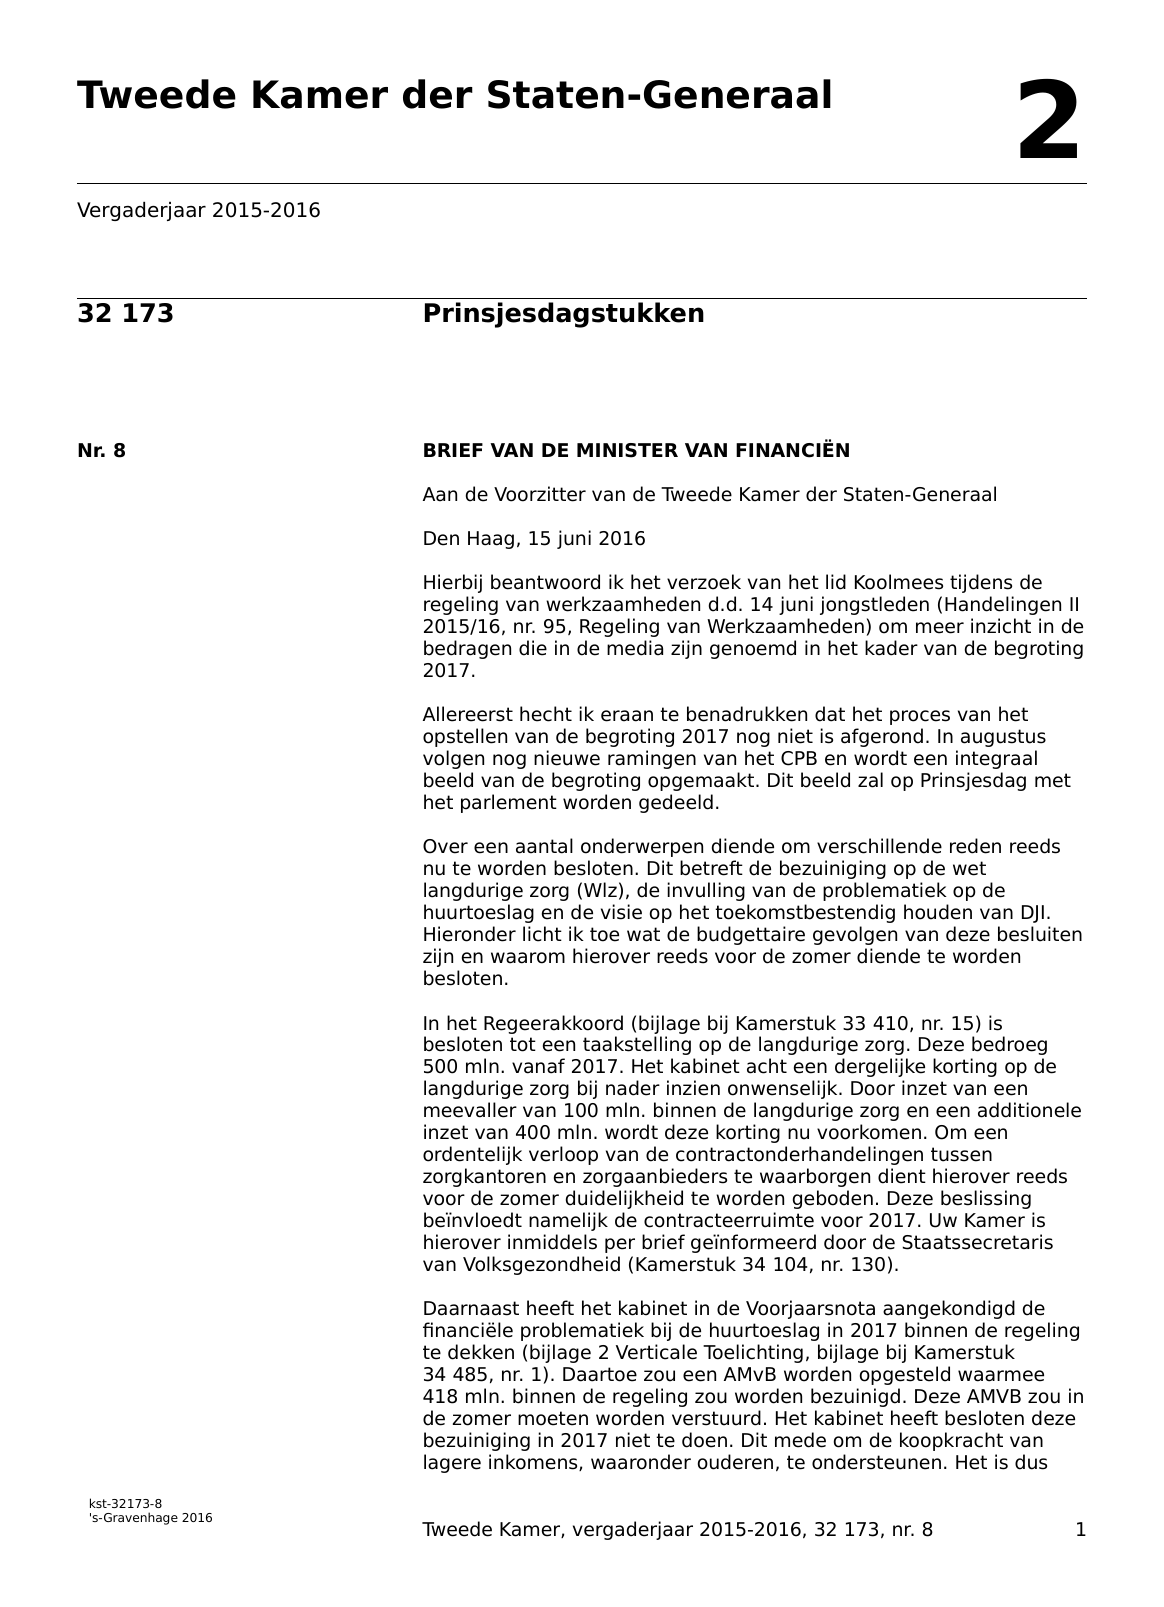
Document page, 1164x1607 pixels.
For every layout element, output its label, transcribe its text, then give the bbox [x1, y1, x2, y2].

text 's-Gravenhage 2016 [88, 1511, 323, 1525]
text In het Regeerakkoord (bijlage bij Kamerstuk 33 410, nr. 15) is besloten tot een taakstelling op de langdurige zorg. Deze bedroeg 500 mln. vanaf 2017. Het kabinet acht een dergelijke korting op de langdurige zorg bij nader inzien onwenselijk. Door inzet van een meevaller van 100 mln. binnen de langdurige zorg en een additionele inzet van 400 mln. wordt deze korting nu voorkomen. Om een ordentelijk verloop van de contractonderhandelingen tussen zorgkantoren en zorgaanbieders te waarborgen dient hierover reeds voor de zomer duidelijkheid te worden geboden. Deze beslissing beïnvloedt namelijk de contracteerruimte voor 2017. Uw Kamer is hierover inmiddels per brief geïnformeerd door de Staatssecretaris van Volksgezondheid (Kamerstuk 34 104, nr. 130). [422, 1012, 1087, 1276]
text Allereerst hecht ik eraan te benadrukken dat het proces van het opstellen van de begroting 2017 nog niet is afgerond. In augustus volgen nog nieuwe ramingen van het CPB en wordt een integraal beeld van de begroting opgemaakt. Dit beeld zal op Prinsjesdag met het parlement worden gedeeld. [422, 704, 1087, 814]
text Hierbij beantwoord ik het verzoek van het lid Koolmees tijdens de regeling van werkzaamheden d.d. 14 juni jongstleden (Handelingen II 2015/16, nr. 95, Regeling van Werkzaamheden) om meer inzicht in de bedragen die in de media zijn genoemd in het kader van de begroting 2017. [422, 572, 1087, 682]
subtitle Nr. 8 BRIEF VAN DE MINISTER VAN FINANCIËN [77, 440, 1087, 462]
text kst-32173-8 [88, 1497, 323, 1511]
table_header Tweede Kamer der Staten-Generaal [77, 59, 886, 183]
text Daarnaast heeft het kabinet in de Voorjaarsnota aangekondigd de financiële problematiek bij de huurtoeslag in 2017 binnen de regeling te dekken (bijlage 2 Verticale Toelichting, bijlage bij Kamerstuk 34 485, nr. 1). Daartoe zou een AMvB worden opgesteld waarmee 418 mln. binnen de regeling zou worden bezuinigd. Deze AMVB zou in de zomer moeten worden verstuurd. Het kabinet heeft besloten deze bezuiniging in 2017 niet te doen. Dit mede om de koopkracht van lagere inkomens, waaronder ouderen, te ondersteunen. Het is dus [422, 1298, 1087, 1474]
table_cell Vergaderjaar 2015-2016 [77, 184, 1087, 298]
text Aan de Voorzitter van de Tweede Kamer der Staten-Generaal [422, 484, 1087, 506]
text Over een aantal onderwerpen diende om verschillende reden reeds nu te worden besloten. Dit betreft de bezuiniging op de wet langdurige zorg (Wlz), de invulling van de problematiek op de huurtoeslag en de visie op het toekomstbestendig houden van DJI. Hieronder licht ik toe wat de budgettaire gevolgen van deze besluiten zijn en waarom hierover reeds voor de zomer diende te worden besloten. [422, 836, 1087, 990]
text Den Haag, 15 juni 2016 [422, 528, 1087, 550]
table_header 2 [886, 59, 1087, 183]
subtitle 32 173 Prinsjesdagstukken [77, 299, 1087, 329]
